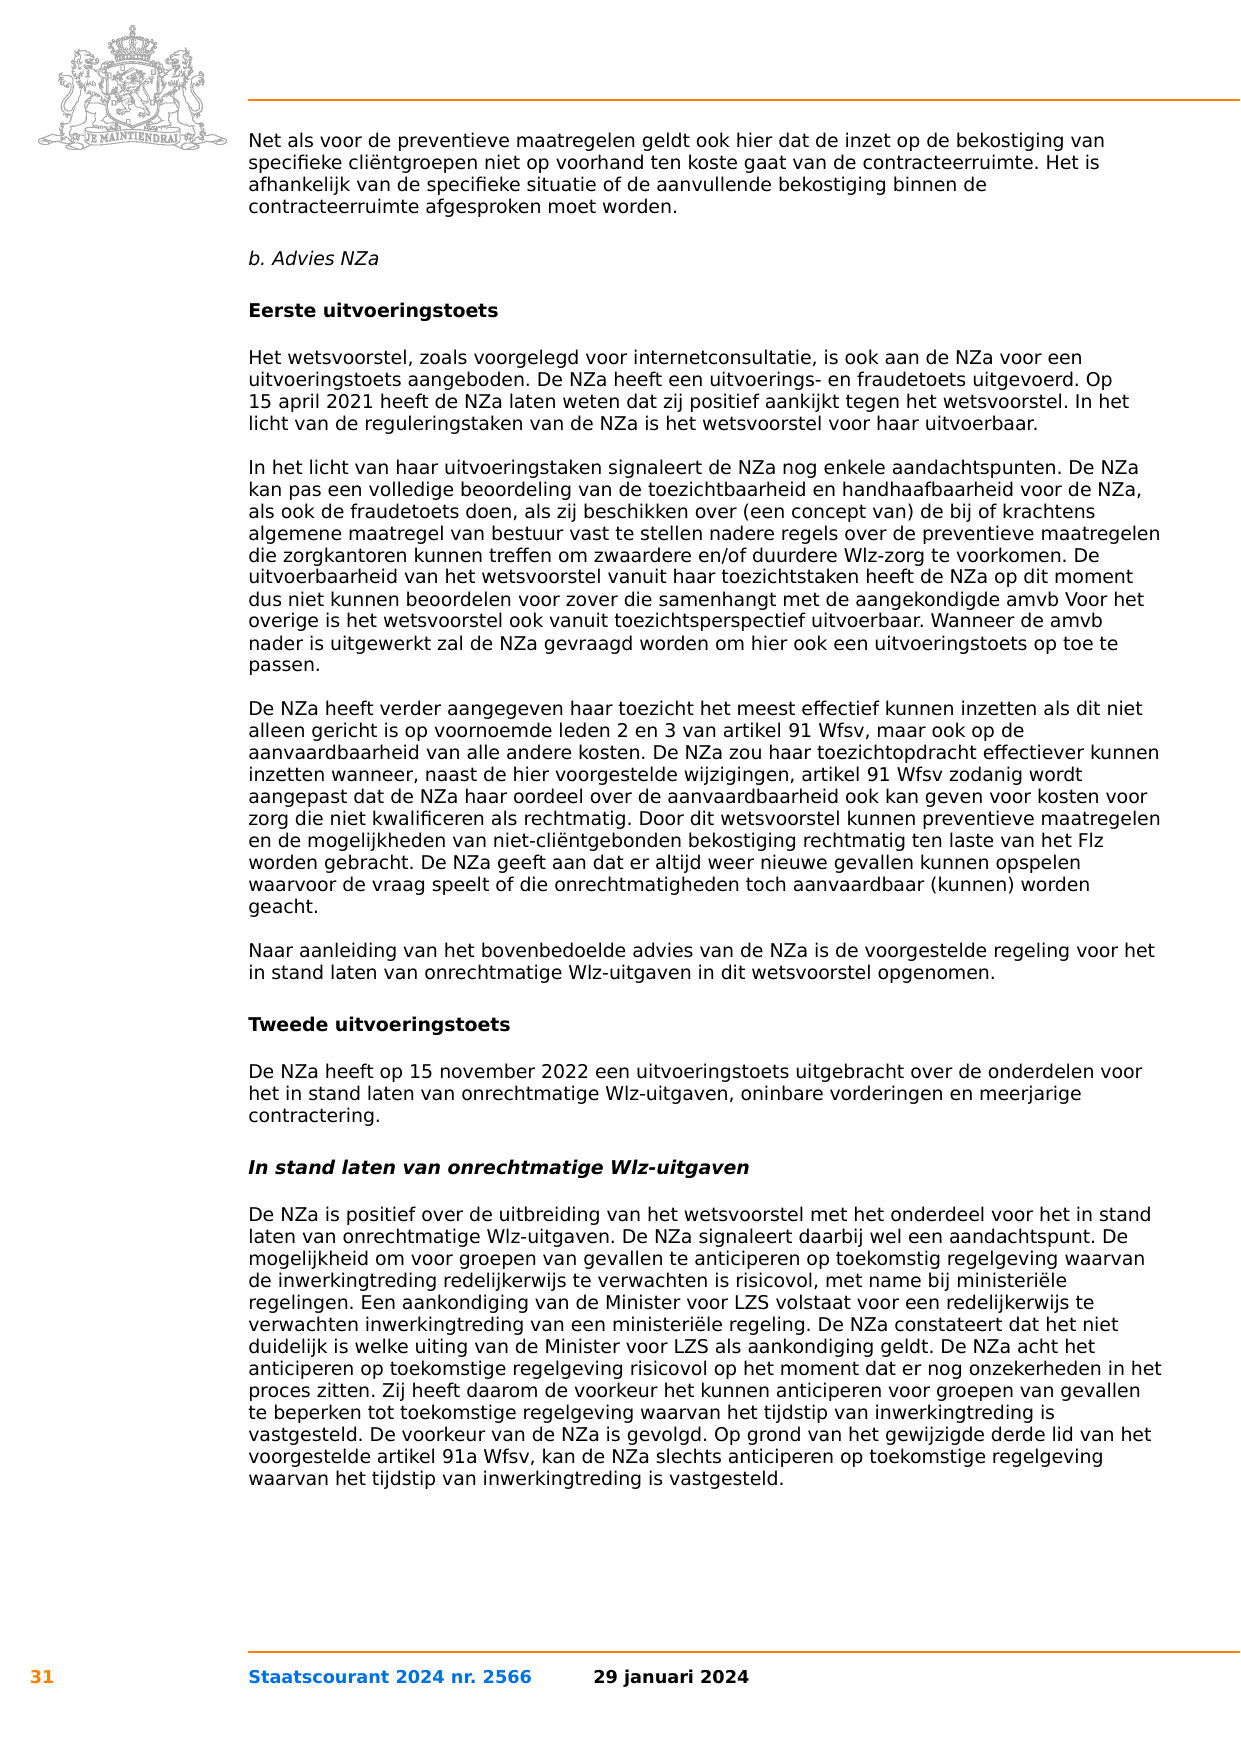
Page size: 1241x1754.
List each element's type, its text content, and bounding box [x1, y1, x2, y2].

text De NZa heeft op 15 november 2022 een uitvoeringstoets uitgebracht over de onderdelen voor het in stand laten van onrechtmatige Wlz-uitgaven, oninbare vorderingen en meerjarige contractering. [248, 1061, 1163, 1127]
subtitle Eerste uitvoeringstoets [248, 300, 1163, 322]
subtitle In stand laten van onrechtmatige Wlz-uitgaven [248, 1157, 1163, 1179]
text De NZa heeft verder aangegeven haar toezicht het meest effectief kunnen inzetten als dit niet alleen gericht is op voornoemde leden 2 en 3 van artikel 91 Wfsv, maar ook op de aanvaardbaarheid van alle andere kosten. De NZa zou haar toezichtopdracht effectiever kunnen inzetten wanneer, naast de hier voorgestelde wijzigingen, artikel 91 Wfsv zodanig wordt aangepast dat de NZa haar oordeel over de aanvaardbaarheid ook kan geven voor kosten voor zorg die niet kwalificeren als rechtmatig. Door dit wetsvoorstel kunnen preventieve maatregelen en de mogelijkheden van niet-cliëntgebonden bekostiging rechtmatig ten laste van het Flz worden gebracht. De NZa geeft aan dat er altijd weer nieuwe gevallen kunnen opspelen waarvoor de vraag speelt of die onrechtmatigheden toch aanvaardbaar (kunnen) worden geacht. [248, 698, 1163, 918]
text Net als voor de preventieve maatregelen geldt ook hier dat de inzet op de bekostiging van specifieke cliëntgroepen niet op voorhand ten koste gaat van de contracteerruimte. Het is afhankelijk van de specifieke situatie of de aanvullende bekostiging binnen de contracteerruimte afgesproken moet worden. [248, 130, 1163, 218]
text Het wetsvoorstel, zoals voorgelegd voor internetconsultatie, is ook aan de NZa voor een uitvoeringstoets aangeboden. De NZa heeft een uitvoerings- en fraudetoets uitgevoerd. Op 15 april 2021 heeft de NZa laten weten dat zij positief aankijkt tegen het wetsvoorstel. In het licht van de reguleringstaken van de NZa is het wetsvoorstel voor haar uitvoerbaar. [248, 347, 1163, 435]
text De NZa is positief over de uitbreiding van het wetsvoorstel met het onderdeel voor het in stand laten van onrechtmatige Wlz-uitgaven. De NZa signaleert daarbij wel een aandachtspunt. De mogelijkheid om voor groepen van gevallen te anticiperen op toekomstig regelgeving waarvan de inwerkingtreding redelijkerwijs te verwachten is risicovol, met name bij ministeriële regelingen. Een aankondiging van de Minister voor LZS volstaat voor een redelijkerwijs te verwachten inwerkingtreding van een ministeriële regeling. De NZa constateert dat het niet duidelijk is welke uiting van de Minister voor LZS als aankondiging geldt. De NZa acht het anticiperen op toekomstige regelgeving risicovol op het moment dat er nog onzekerheden in het proces zitten. Zij heeft daarom de voorkeur het kunnen anticiperen voor groepen van gevallen te beperken tot toekomstige regelgeving waarvan het tijdstip van inwerkingtreding is vastgesteld. De voorkeur van de NZa is gevolgd. Op grond van het gewijzigde derde lid van het voorgestelde artikel 91a Wfsv, kan de NZa slechts anticiperen op toekomstige regelgeving waarvan het tijdstip van inwerkingtreding is vastgesteld. [248, 1204, 1163, 1489]
text Naar aanleiding van het bovenbedoelde advies van de NZa is de voorgestelde regeling voor het in stand laten van onrechtmatige Wlz-uitgaven in dit wetsvoorstel opgenomen. [248, 940, 1163, 984]
picture [38, 25, 227, 150]
subtitle b. Advies NZa [248, 248, 1163, 270]
text In het licht van haar uitvoeringstaken signaleert de NZa nog enkele aandachtspunten. De NZa kan pas een volledige beoordeling van de toezichtbaarheid en handhaafbaarheid voor de NZa, als ook de fraudetoets doen, als zij beschikken over (een concept van) de bij of krachtens algemene maatregel van bestuur vast te stellen nadere regels over de preventieve maatregelen die zorgkantoren kunnen treffen om zwaardere en/of duurdere Wlz-zorg te voorkomen. De uitvoerbaarheid van het wetsvoorstel vanuit haar toezichtstaken heeft de NZa op dit moment dus niet kunnen beoordelen voor zover die samenhangt met de aangekondigde amvb Voor het overige is het wetsvoorstel ook vanuit toezichtsperspectief uitvoerbaar. Wanneer de amvb nader is uitgewerkt zal de NZa gevraagd worden om hier ook een uitvoeringstoets op toe te passen. [248, 457, 1163, 676]
subtitle Tweede uitvoeringstoets [248, 1014, 1163, 1036]
